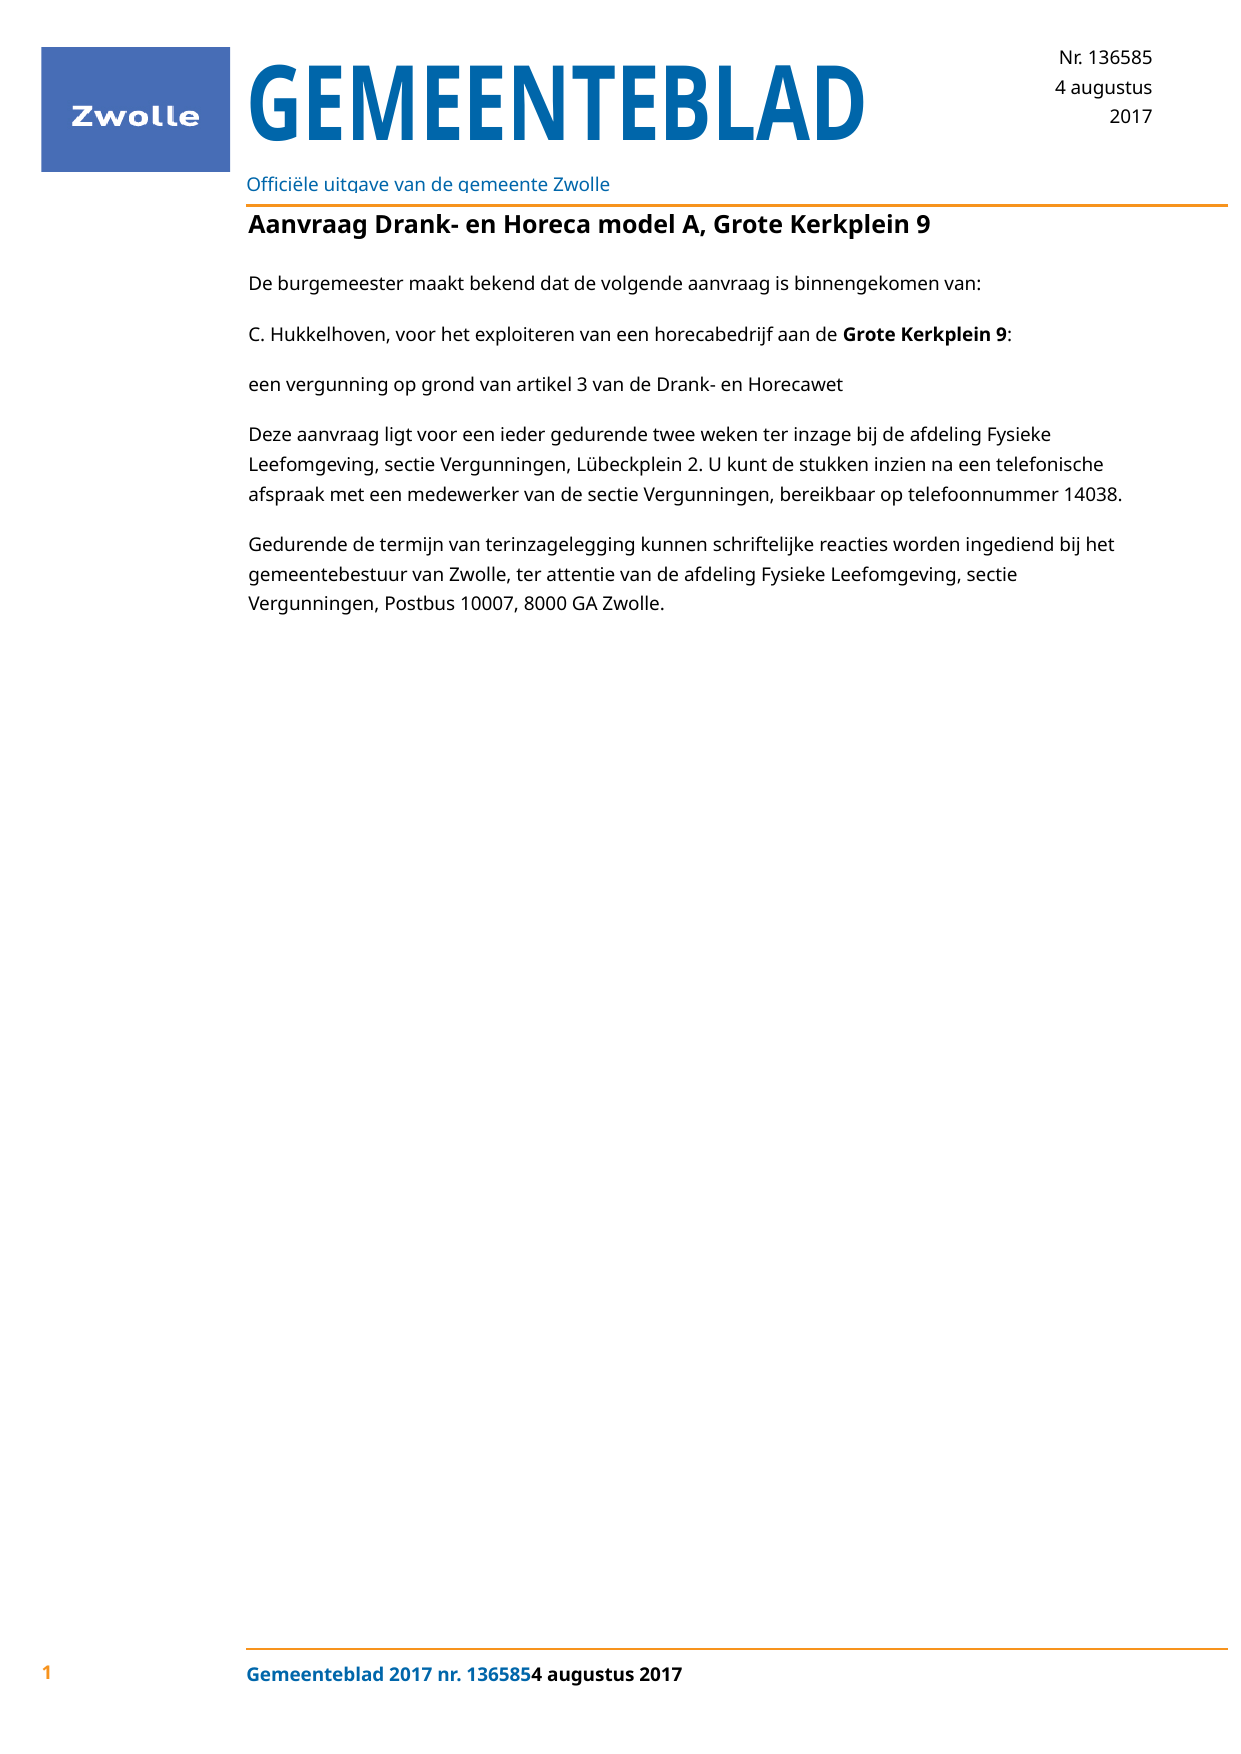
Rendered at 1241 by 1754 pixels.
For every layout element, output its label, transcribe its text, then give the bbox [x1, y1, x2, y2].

text Gedurende de termijn van terinzagelegging kunnen schriftelijke reacties worden ingediend bij het gemeentebestuur van Zwolle, ter attentie van de afdeling Fysieke Leefomgeving, sectie Vergunningen, Postbus 10007, 8000 GA Zwolle. [248, 531, 1152, 616]
text een vergunning op grond van artikel 3 van de Drank- en Horecawet [248, 371, 1152, 397]
picture [41, 47, 231, 172]
text Aanvraag Drank- en Horeca model A, Grote Kerkplein 9 [248, 207, 1152, 241]
text Deze aanvraag ligt voor een ieder gedurende twee weken ter inzage bij de afdeling Fysieke Leefomgeving, sectie Vergunningen, Lübeckplein 2. U kunt de stukken inzien na een telefonische afspraak met een medewerker van de sectie Vergunningen, bereikbaar op telefoonnummer 14038. [248, 422, 1152, 506]
text C. Hukkelhoven, voor het exploiteren van een horecabedrijf aan de Grote Kerkplein 9: [248, 321, 1152, 346]
text De burgemeester maakt bekend dat de volgende aanvraag is binnengekomen van: [248, 270, 1152, 296]
